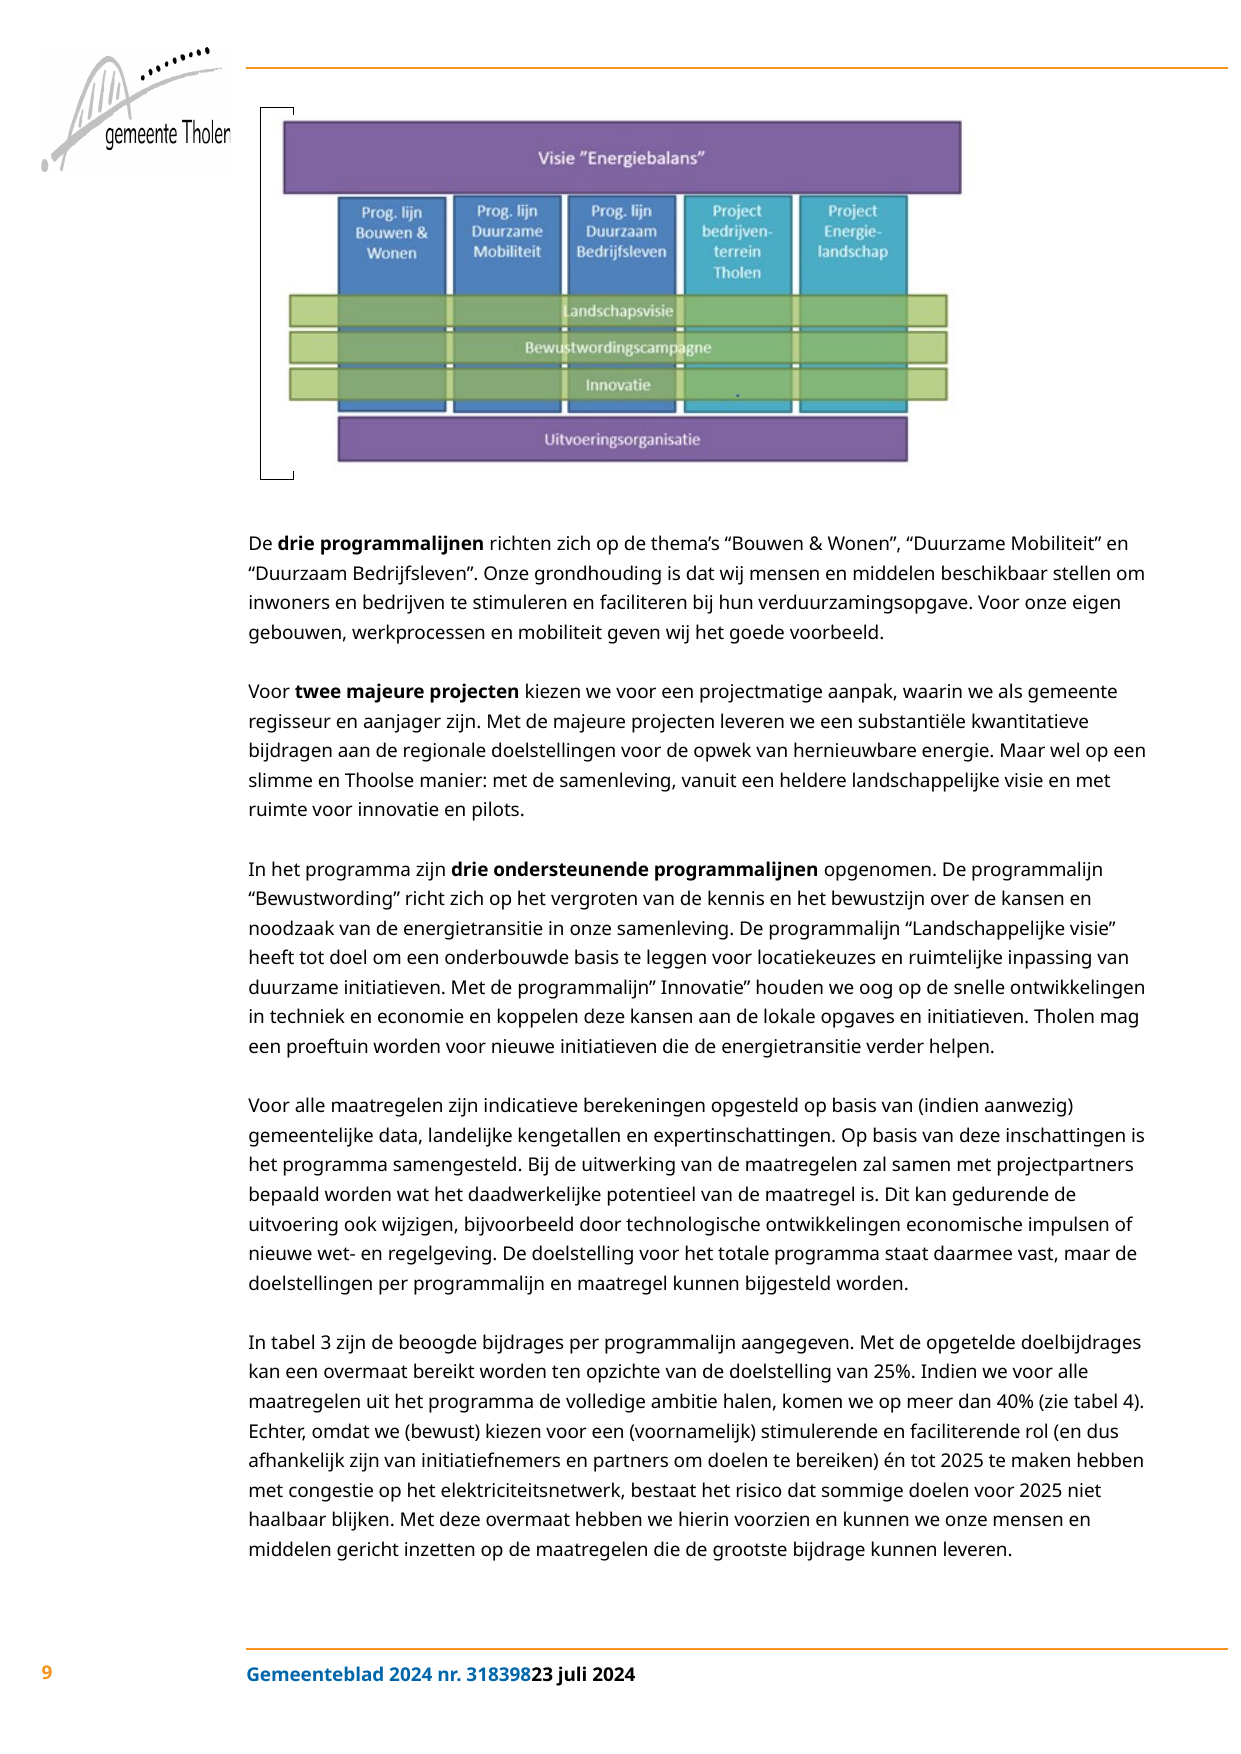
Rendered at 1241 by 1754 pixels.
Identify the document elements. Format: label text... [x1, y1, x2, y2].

text In tabel 3 zijn de beoogde bijdrages per programmalijn aangegeven. Met de opgetelde doelbijdrages kan een overmaat bereikt worden ten opzichte van de doelstelling van 25%. Indien we voor alle maatregelen uit het programma de volledige ambitie halen, komen we op meer dan 40% (zie tabel 4). Echter, omdat we (bewust) kiezen voor een (voornamelijk) stimulerende en faciliterende rol (en dus afhankelijk zijn van initiatiefnemers en partners om doelen te bereiken) én tot 2025 te maken hebben met congestie op het elektriciteitsnetwerk, bestaat het risico dat sommige doelen voor 2025 niet haalbaar blijken. Met deze overmaat hebben we hierin voorzien en kunnen we onze mensen en middelen gericht inzetten op de maatregelen die de grootste bijdrage kunnen leveren. [248, 1329, 1152, 1562]
picture [268, 115, 978, 471]
text Voor alle maatregelen zijn indicatieve berekeningen opgesteld op basis van (indien aanwezig) gemeentelijke data, landelijke kengetallen en expertinschattingen. Op basis van deze inschattingen is het programma samengesteld. Bij de uitwerking van de maatregelen zal samen met projectpartners bepaald worden wat het daadwerkelijke potentieel van de maatregel is. Dit kan gedurende de uitvoering ook wijzigen, bijvoorbeeld door technologische ontwikkelingen economische impulsen of nieuwe wet- en regelgeving. De doelstelling voor het totale programma staat daarmee vast, maar de doelstellingen per programmalijn en maatregel kunnen bijgesteld worden. [248, 1092, 1152, 1296]
text De drie programmalijnen richten zich op de thema’s “Bouwen & Wonen”, “Duurzame Mobiliteit” en “Duurzaam Bedrijfsleven”. Onze grondhouding is dat wij mensen en middelen beschikbaar stellen om inwoners en bedrijven te stimuleren en faciliteren bij hun verduurzamingsopgave. Voor onze eigen gebouwen, werkprocessen en mobiliteit geven wij het goede voorbeeld. [248, 530, 1152, 645]
text Voor twee majeure projecten kiezen we voor een projectmatige aanpak, waarin we als gemeente regisseur en aanjager zijn. Met de majeure projecten leveren we een substantiële kwantitatieve bijdragen aan de regionale doelstellingen voor de opwek van hernieuwbare energie. Maar wel op een slimme en Thoolse manier: met de samenleving, vanuit een heldere landschappelijke visie en met ruimte voor innovatie en pilots. [248, 678, 1152, 822]
picture [41, 47, 231, 172]
text In het programma zijn drie ondersteunende programmalijnen opgenomen. De programmalijn “Bewustwording” richt zich op het vergroten van de kennis en het bewustzijn over de kansen en noodzaak van de energietransitie in onze samenleving. De programmalijn “Landschappelijke visie” heeft tot doel om een onderbouwde basis te leggen voor locatiekeuzes en ruimtelijke inpassing van duurzame initiatieven. Met de programmalijn” Innovatie” houden we oog op de snelle ontwikkelingen in techniek en economie en koppelen deze kansen aan de lokale opgaves en initiatieven. Tholen mag een proeftuin worden voor nieuwe initiatieven die de energietransitie verder helpen. [248, 856, 1152, 1059]
